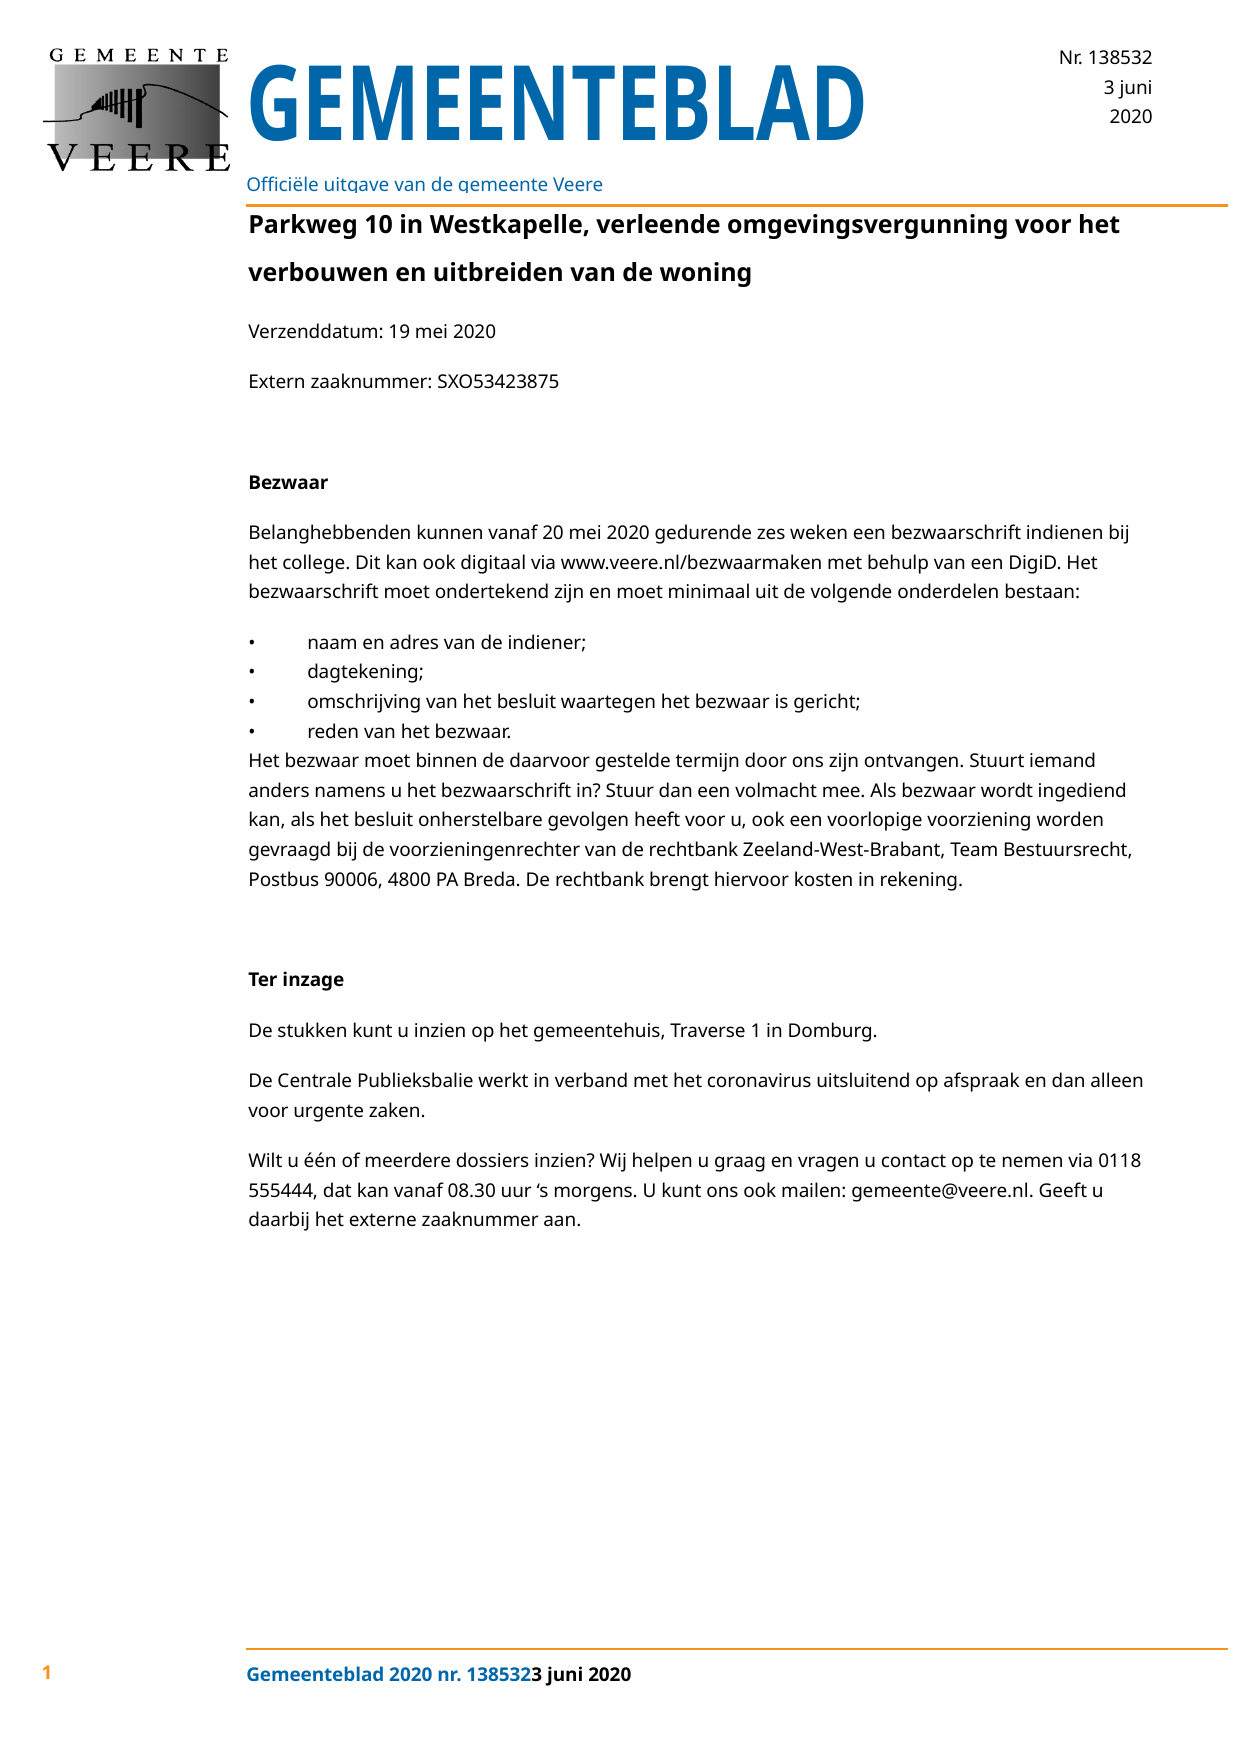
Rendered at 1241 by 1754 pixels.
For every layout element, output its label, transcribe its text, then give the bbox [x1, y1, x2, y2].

list dagtekening; [248, 659, 1152, 684]
list naam en adres van de indiener; [248, 629, 1152, 655]
text Wilt u één of meerdere dossiers inzien? Wij helpen u graag en vragen u contact op te nemen via 0118 555444, dat kan vanaf 08.30 uur ‘s morgens. U kunt ons ook mailen: gemeente@veere.nl. Geeft u daarbij het externe zaaknummer aan. [248, 1147, 1152, 1232]
text De stukken kunt u inzien op het gemeentehuis, Traverse 1 in Domburg. [248, 1017, 1152, 1043]
text Het bezwaar moet binnen de daarvoor gestelde termijn door ons zijn ontvangen. Stuurt iemand anders namens u het bezwaarschrift in? Stuur dan een volmacht mee. Als bezwaar wordt ingediend kan, als het besluit onherstelbare gevolgen heeft voor u, ook een voorlopige voorziening worden gevraagd bij de voorzieningenrechter van de rechtbank Zeeland-West-Brabant, Team Bestuursrecht, Postbus 90006, 4800 PA Breda. De rechtbank brengt hiervoor kosten in rekening. [248, 747, 1152, 892]
text Belanghebbenden kunnen vanaf 20 mei 2020 gedurende zes weken een bezwaarschrift indienen bij het college. Dit kan ook digitaal via www.veere.nl/bezwaarmaken met behulp van een DigiD. Het bezwaarschrift moet ondertekend zijn en moet minimaal uit de volgende onderdelen bestaan: [248, 519, 1152, 604]
list reden van het bezwaar. [248, 718, 1152, 744]
text Extern zaaknummer: SXO53423875 [248, 368, 1152, 394]
text Ter inzage [248, 967, 1152, 992]
list omschrijving van het besluit waartegen het bezwaar is gericht; [248, 688, 1152, 714]
text De Centrale Publieksbalie werkt in verband met het coronavirus uitsluitend op afspraak en dan alleen voor urgente zaken. [248, 1067, 1152, 1123]
text Parkweg 10 in Westkapelle, verleende omgevingsvergunning voor het verbouwen en uitbreiden van de woning [248, 207, 1152, 288]
picture [41, 47, 231, 172]
text Bezwaar [248, 469, 1152, 495]
text Verzenddatum: 19 mei 2020 [248, 318, 1152, 344]
